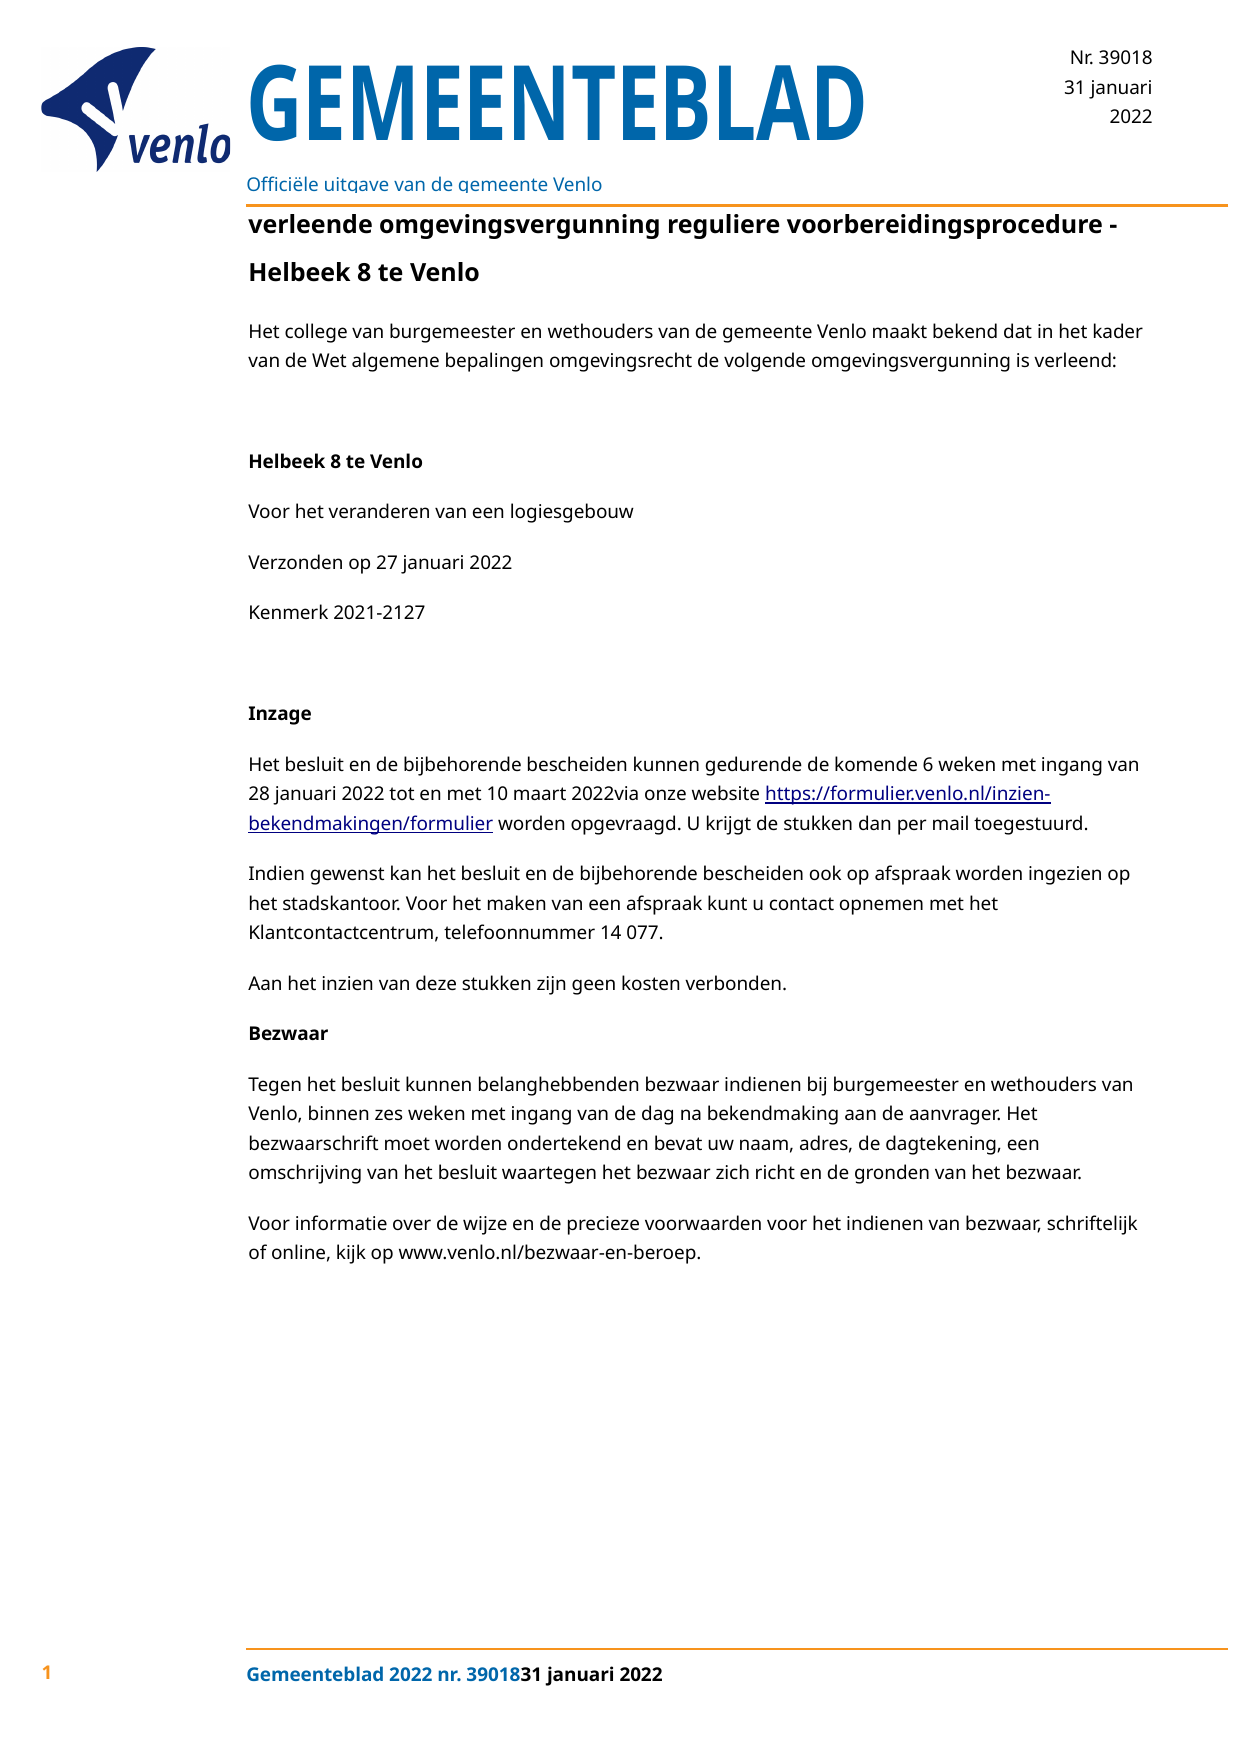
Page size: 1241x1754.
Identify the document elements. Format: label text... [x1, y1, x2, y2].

text Voor informatie over de wijze en de precieze voorwaarden voor het indienen van bezwaar, schriftelijk of online, kijk op www.venlo.nl/bezwaar-en-beroep. [248, 1210, 1152, 1265]
text Indien gewenst kan het besluit en de bijbehorende bescheiden ook op afspraak worden ingezien op het stadskantoor. Voor het maken van een afspraak kunt u contact opnemen met het Klantcontactcentrum, telefoonnummer 14 077. [248, 860, 1152, 945]
text Bezwaar [248, 1020, 1152, 1046]
text Kenmerk 2021-2127 [248, 599, 1152, 625]
text Het college van burgemeester en wethouders van de gemeente Venlo maakt bekend dat in het kader van de Wet algemene bepalingen omgevingsrecht de volgende omgevingsvergunning is verleend: [248, 318, 1152, 373]
picture [41, 47, 231, 172]
text Helbeek 8 te Venlo [248, 448, 1152, 474]
text Tegen het besluit kunnen belanghebbenden bezwaar indienen bij burgemeester en wethouders van Venlo, binnen zes weken met ingang van de dag na bekendmaking aan de aanvrager. Het bezwaarschrift moet worden ondertekend en bevat uw naam, adres, de dagtekening, een omschrijving van het besluit waartegen het bezwaar zich richt en de gronden van het bezwaar. [248, 1071, 1152, 1185]
text Inzage [248, 700, 1152, 726]
text Verzonden op 27 januari 2022 [248, 549, 1152, 575]
text Aan het inzien van deze stukken zijn geen kosten verbonden. [248, 970, 1152, 996]
text Voor het veranderen van een logiesgebouw [248, 499, 1152, 524]
text verleende omgevingsvergunning reguliere voorbereidingsprocedure - Helbeek 8 te Venlo [248, 207, 1152, 288]
text Het besluit en de bijbehorende bescheiden kunnen gedurende de komende 6 weken met ingang van 28 januari 2022 tot en met 10 maart 2022via onze website https://formulier.venlo.nl/inzien-bekendmakingen/formulier worden opgevraagd. U krijgt de stukken dan per mail toegestuurd. [248, 751, 1152, 836]
